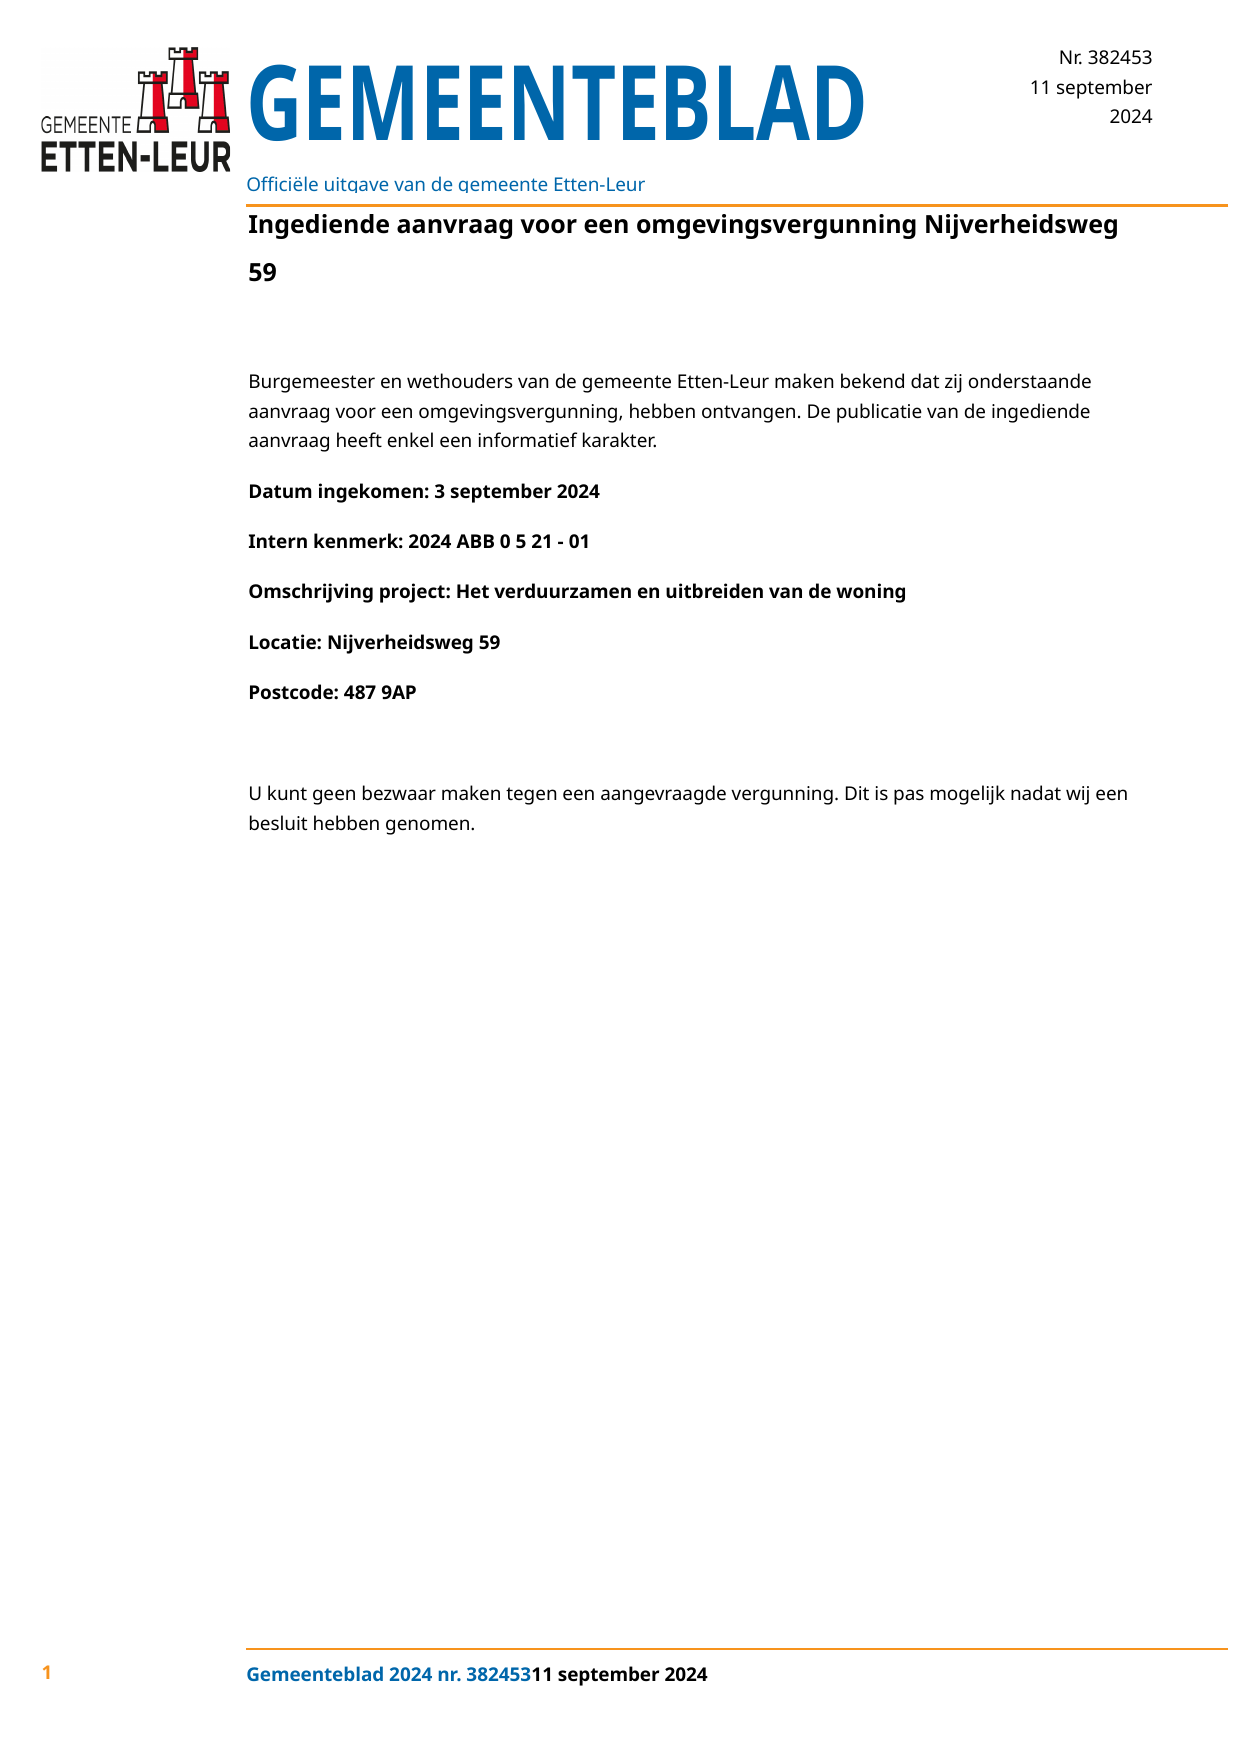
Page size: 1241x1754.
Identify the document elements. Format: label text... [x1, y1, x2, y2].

text U kunt geen bezwaar maken tegen een aangevraagde vergunning. Dit is pas mogelijk nadat wij een besluit hebben genomen. [248, 780, 1152, 836]
text Locatie: Nijverheidsweg 59 [248, 629, 1152, 655]
text Ingediende aanvraag voor een omgevingsvergunning Nijverheidsweg 59 [248, 207, 1152, 288]
picture [41, 47, 231, 172]
text Omschrijving project: Het verduurzamen en uitbreiden van de woning [248, 579, 1152, 604]
text Burgemeester en wethouders van de gemeente Etten-Leur maken bekend dat zij onderstaande aanvraag voor een omgevingsvergunning, hebben ontvangen. De publicatie van de ingediende aanvraag heeft enkel een informatief karakter. [248, 368, 1152, 453]
text Postcode: 487 9AP [248, 679, 1152, 705]
text Intern kenmerk: 2024 ABB 0 5 21 - 01 [248, 528, 1152, 554]
text Datum ingekomen: 3 september 2024 [248, 478, 1152, 504]
